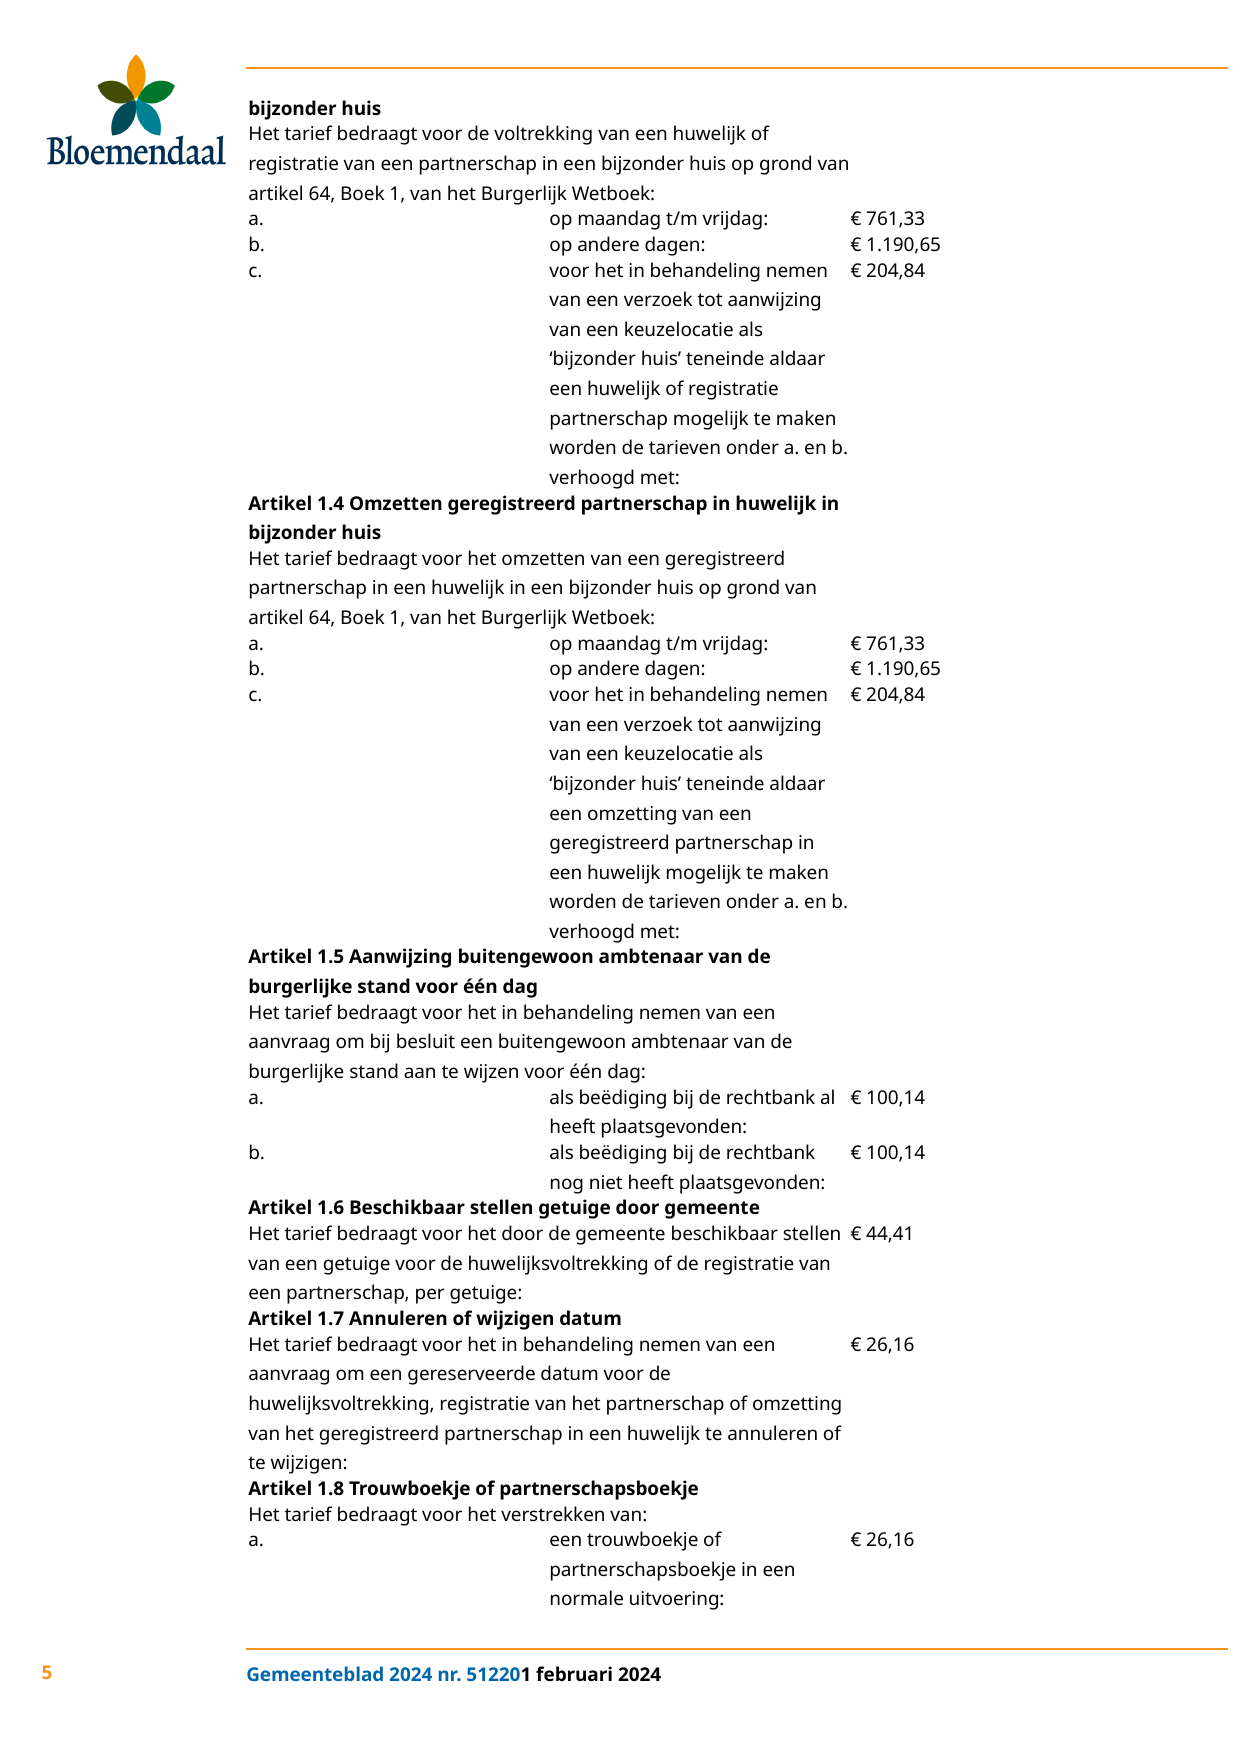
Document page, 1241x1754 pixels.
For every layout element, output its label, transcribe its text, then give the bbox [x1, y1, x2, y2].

table_cell a. [248, 1084, 549, 1139]
table_cell c. [248, 257, 549, 490]
table_cell als beëdiging bij de rechtbank al heeft plaatsgevonden: [549, 1084, 850, 1139]
table_cell Artikel 1.5 Aanwijzing buitengewoon ambtenaar van de burgerlijke stand voor één dag [248, 944, 850, 999]
table_cell € 44,41 [850, 1220, 1152, 1305]
table_cell a. [248, 1526, 549, 1611]
table_cell een trouwboekje of partnerschapsboekje in een normale uitvoering: [549, 1526, 850, 1611]
table_cell € 204,84 [850, 257, 1152, 490]
table_cell Het tarief bedraagt voor het omzetten van een geregistreerd partnerschap in een huwelijk in een bijzonder huis op grond van artikel 64, Boek 1, van het Burgerlijk Wetboek: [248, 545, 850, 630]
table_cell [850, 121, 1152, 205]
table_cell € 761,33 [850, 205, 1152, 231]
table_cell [850, 490, 1152, 545]
table_cell Artikel 1.6 Beschikbaar stellen getuige door gemeente [248, 1195, 850, 1220]
table_cell [850, 95, 1152, 121]
table_cell op andere dagen: [549, 656, 850, 681]
table_cell voor het in behandeling nemen van een verzoek tot aanwijzing van een keuzelocatie als ‘bijzonder huis’ teneinde aldaar een omzetting van een geregistreerd partnerschap in een huwelijk mogelijk te maken worden de tarieven onder a. en b. verhoogd met: [549, 681, 850, 944]
table_cell bijzonder huis [248, 95, 850, 121]
table_cell Het tarief bedraagt voor het in behandeling nemen van een aanvraag om bij besluit een buitengewoon ambtenaar van de burgerlijke stand aan te wijzen voor één dag: [248, 999, 850, 1084]
table_cell als beëdiging bij de rechtbank nog niet heeft plaatsgevonden: [549, 1139, 850, 1194]
table_cell € 1.190,65 [850, 656, 1152, 681]
table_cell Het tarief bedraagt voor het door de gemeente beschikbaar stellen van een getuige voor de huwelijksvoltrekking of de registratie van een partnerschap, per getuige: [248, 1220, 850, 1305]
table_cell op maandag t/m vrijdag: [549, 630, 850, 656]
table_cell € 100,14 [850, 1084, 1152, 1139]
table_cell € 204,84 [850, 681, 1152, 944]
table_cell Artikel 1.8 Trouwboekje of partnerschapsboekje [248, 1475, 850, 1501]
table_cell b. [248, 1139, 549, 1194]
table_cell € 761,33 [850, 630, 1152, 656]
table_cell [850, 999, 1152, 1084]
table_cell € 100,14 [850, 1139, 1152, 1194]
table_cell € 26,16 [850, 1526, 1152, 1611]
table_cell op maandag t/m vrijdag: [549, 205, 850, 231]
table_cell Artikel 1.7 Annuleren of wijzigen datum [248, 1305, 850, 1331]
table_cell op andere dagen: [549, 231, 850, 257]
table_cell [850, 1475, 1152, 1501]
table_cell a. [248, 630, 549, 656]
table_cell [850, 1305, 1152, 1331]
table_cell voor het in behandeling nemen van een verzoek tot aanwijzing van een keuzelocatie als ‘bijzonder huis’ teneinde aldaar een huwelijk of registratie partnerschap mogelijk te maken worden de tarieven onder a. en b. verhoogd met: [549, 257, 850, 490]
table_cell Het tarief bedraagt voor het in behandeling nemen van een aanvraag om een gereserveerde datum voor de huwelijksvoltrekking, registratie van het partnerschap of omzetting van het geregistreerd partnerschap in een huwelijk te annuleren of te wijzigen: [248, 1331, 850, 1475]
table_cell [850, 1501, 1152, 1526]
table_cell [850, 944, 1152, 999]
table_cell Artikel 1.4 Omzetten geregistreerd partnerschap in huwelijk in bijzonder huis [248, 490, 850, 545]
table_cell Het tarief bedraagt voor het verstrekken van: [248, 1501, 850, 1526]
table_cell Het tarief bedraagt voor de voltrekking van een huwelijk of registratie van een partnerschap in een bijzonder huis op grond van artikel 64, Boek 1, van het Burgerlijk Wetboek: [248, 121, 850, 205]
picture [41, 47, 231, 172]
table_cell b. [248, 656, 549, 681]
table_cell [850, 545, 1152, 630]
table_cell € 26,16 [850, 1331, 1152, 1475]
table_cell c. [248, 681, 549, 944]
table_cell € 1.190,65 [850, 231, 1152, 257]
table_cell [850, 1195, 1152, 1220]
table_cell b. [248, 231, 549, 257]
table_cell a. [248, 205, 549, 231]
